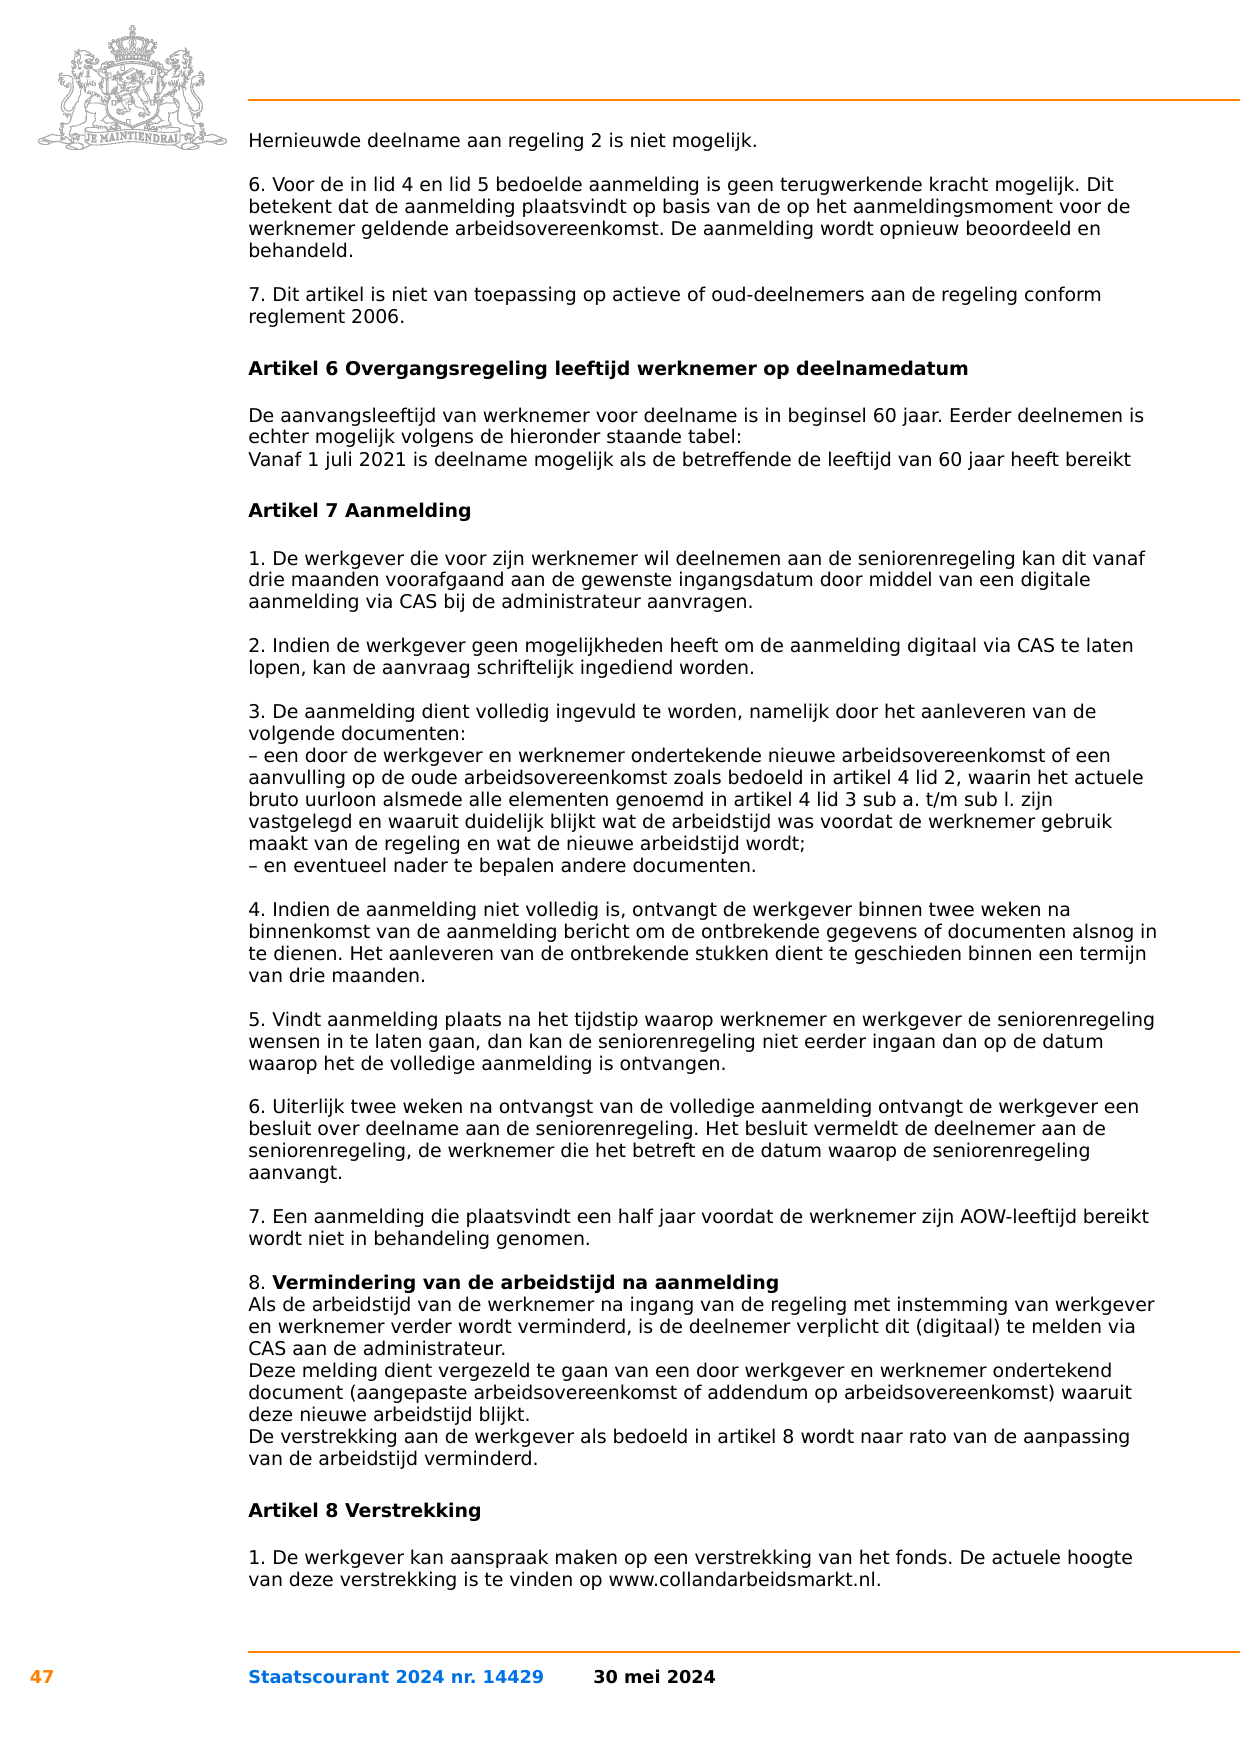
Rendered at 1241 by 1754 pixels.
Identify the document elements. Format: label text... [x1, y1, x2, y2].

text 1. De werkgever die voor zijn werknemer wil deelnemen aan de seniorenregeling kan dit vanaf drie maanden voorafgaand aan de gewenste ingangsdatum door middel van een digitale aanmelding via CAS bij de administrateur aanvragen. [248, 547, 1163, 613]
text 1. De werkgever kan aanspraak maken op een verstrekking van het fonds. De actuele hoogte van deze verstrekking is te vinden op www.collandarbeidsmarkt.nl. [248, 1547, 1163, 1591]
text Als de arbeidstijd van de werknemer na ingang van de regeling met instemming van werkgever en werknemer verder wordt verminderd, is de deelnemer verplicht dit (digitaal) te melden via CAS aan de administrateur. [248, 1294, 1163, 1360]
text – een door de werkgever en werknemer ondertekende nieuwe arbeidsovereenkomst of een aanvulling op de oude arbeidsovereenkomst zoals bedoeld in artikel 4 lid 2, waarin het actuele bruto uurloon alsmede alle elementen genoemd in artikel 4 lid 3 sub a. t/m sub l. zijn vastgelegd en waaruit duidelijk blijkt wat de arbeidstijd was voordat de werknemer gebruik maakt van de regeling en wat de nieuwe arbeidstijd wordt; [248, 745, 1163, 855]
text 4. Indien de aanmelding niet volledig is, ontvangt de werkgever binnen twee weken na binnenkomst van de aanmelding bericht om de ontbrekende gegevens of documenten alsnog in te dienen. Het aanleveren van de ontbrekende stukken dient te geschieden binnen een termijn van drie maanden. [248, 899, 1163, 987]
subtitle Artikel 8 Verstrekking [248, 1500, 1163, 1522]
subtitle Artikel 6 Overgangsregeling leeftijd werknemer op deelnamedatum [248, 357, 1163, 379]
text De verstrekking aan de werkgever als bedoeld in artikel 8 wordt naar rato van de aanpassing van de arbeidstijd verminderd. [248, 1426, 1163, 1470]
text 3. De aanmelding dient volledig ingevuld te worden, namelijk door het aanleveren van de volgende documenten: [248, 701, 1163, 745]
text 2. Indien de werkgever geen mogelijkheden heeft om de aanmelding digitaal via CAS te laten lopen, kan de aanvraag schriftelijk ingediend worden. [248, 635, 1163, 679]
text 7. Een aanmelding die plaatsvindt een half jaar voordat de werknemer zijn AOW-leeftijd bereikt wordt niet in behandeling genomen. [248, 1206, 1163, 1250]
text 6. Voor de in lid 4 en lid 5 bedoelde aanmelding is geen terugwerkende kracht mogelijk. Dit betekent dat de aanmelding plaatsvindt op basis van de op het aanmeldingsmoment voor de werknemer geldende arbeidsovereenkomst. De aanmelding wordt opnieuw beoordeeld en behandeld. [248, 174, 1163, 262]
subtitle Artikel 7 Aanmelding [248, 500, 1163, 522]
text 7. Dit artikel is niet van toepassing op actieve of oud-deelnemers aan de regeling conform reglement 2006. [248, 283, 1163, 327]
text Hernieuwde deelname aan regeling 2 is niet mogelijk. [248, 130, 1163, 152]
text – en eventueel nader te bepalen andere documenten. [248, 855, 1163, 877]
text Vanaf 1 juli 2021 is deelname mogelijk als de betreffende de leeftijd van 60 jaar heeft bereikt [248, 448, 1163, 470]
text 8. Vermindering van de arbeidstijd na aanmelding [248, 1272, 1163, 1294]
text 5. Vindt aanmelding plaats na het tijdstip waarop werknemer en werkgever de seniorenregeling wensen in te laten gaan, dan kan de seniorenregeling niet eerder ingaan dan op de datum waarop het de volledige aanmelding is ontvangen. [248, 1008, 1163, 1074]
picture [38, 25, 227, 150]
text Deze melding dient vergezeld te gaan van een door werkgever en werknemer ondertekend document (aangepaste arbeidsovereenkomst of addendum op arbeidsovereenkomst) waaruit deze nieuwe arbeidstijd blijkt. [248, 1360, 1163, 1426]
text 6. Uiterlijk twee weken na ontvangst van de volledige aanmelding ontvangt de werkgever een besluit over deelname aan de seniorenregeling. Het besluit vermeldt de deelnemer aan de seniorenregeling, de werknemer die het betreft en de datum waarop de seniorenregeling aanvangt. [248, 1096, 1163, 1184]
text De aanvangsleeftijd van werknemer voor deelname is in beginsel 60 jaar. Eerder deelnemen is echter mogelijk volgens de hieronder staande tabel: [248, 404, 1163, 448]
